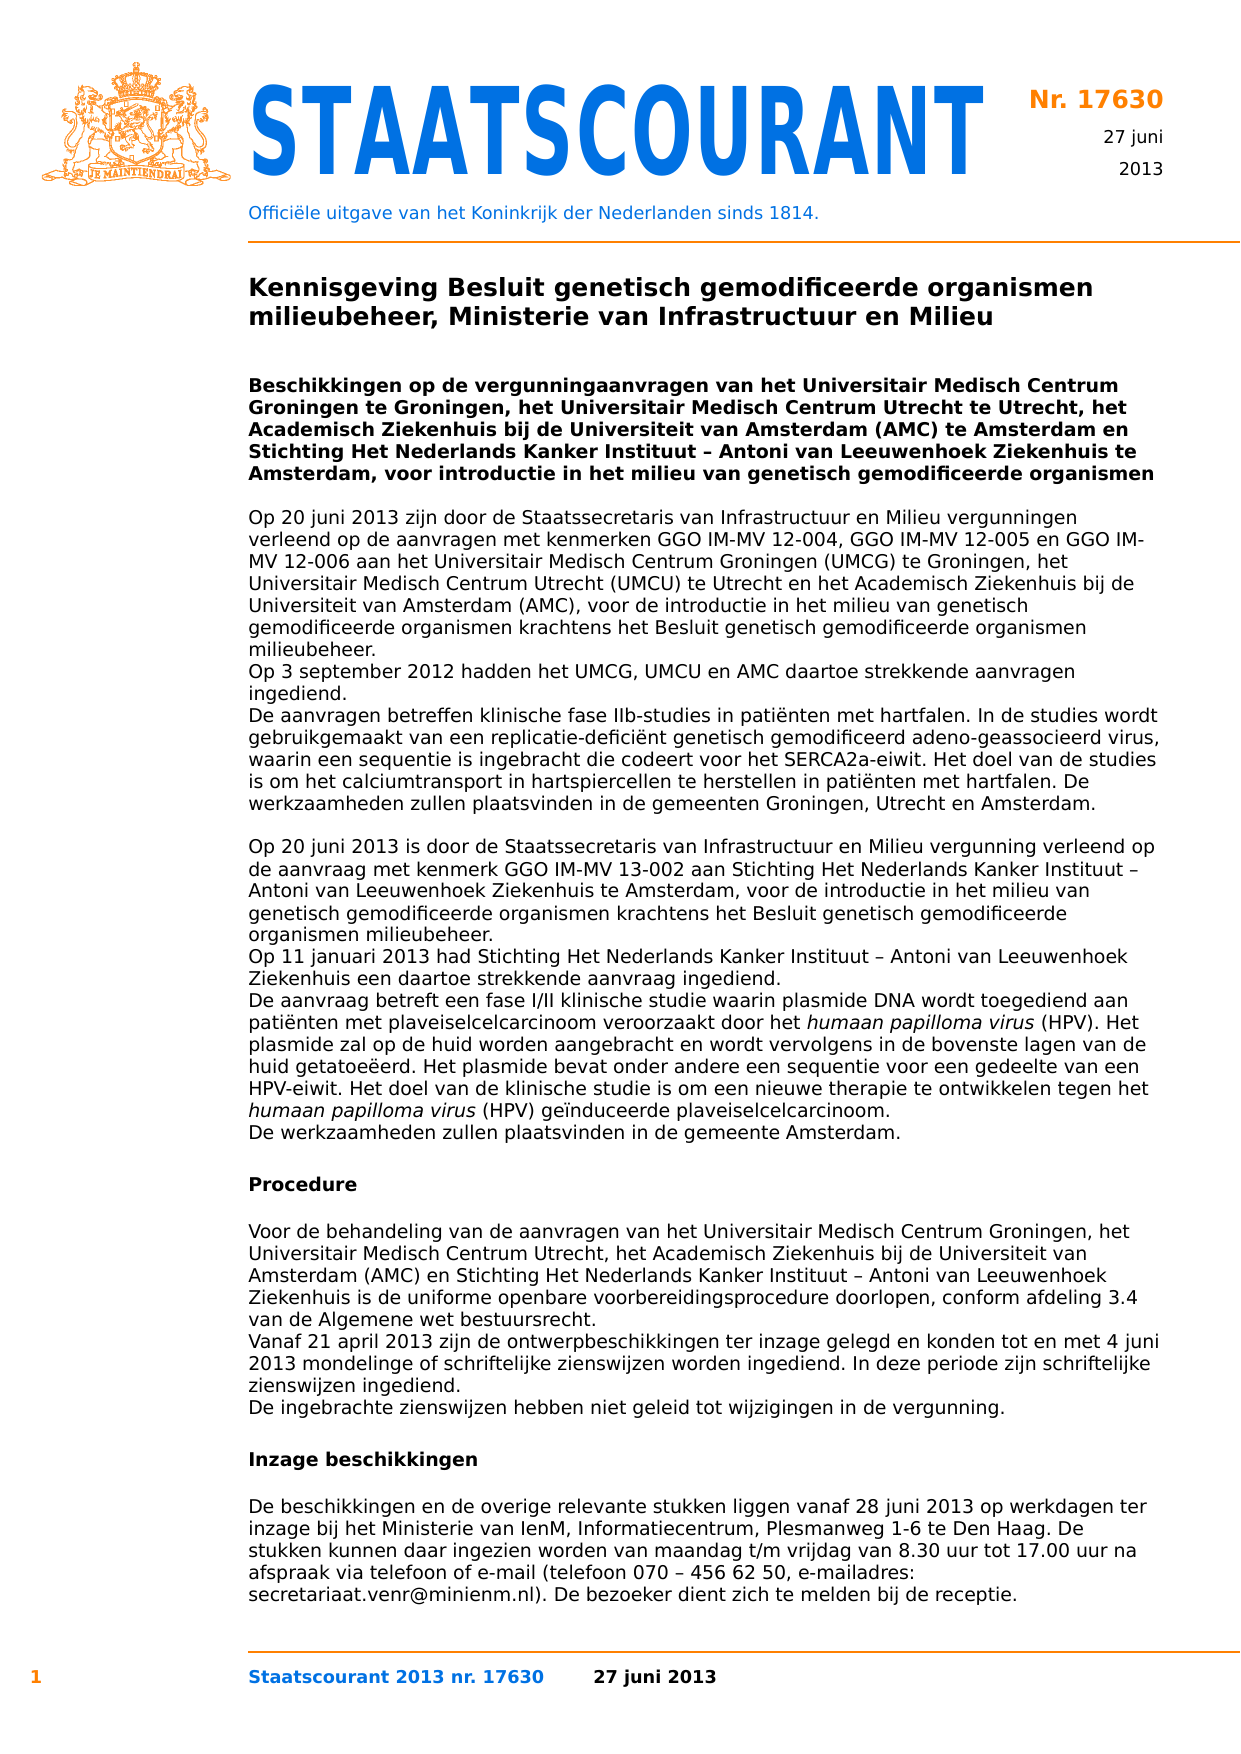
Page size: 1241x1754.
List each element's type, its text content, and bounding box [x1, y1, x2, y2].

table_cell Officiële uitgave van het Koninkrijk der Nederlanden sinds 1814. [248, 203, 1240, 241]
text Op 3 september 2012 hadden het UMCG, UMCU en AMC daartoe strekkende aanvragen ingediend. [248, 661, 1163, 705]
text Voor de behandeling van de aanvragen van het Universitair Medisch Centrum Groningen, het Universitair Medisch Centrum Utrecht, het Academisch Ziekenhuis bij de Universiteit van Amsterdam (AMC) en Stichting Het Nederlands Kanker Instituut – Antoni van Leeuwenhoek Ziekenhuis is de uniforme openbare voorbereidingsprocedure doorlopen, conform afdeling 3.4 van de Algemene wet bestuursrecht. [248, 1221, 1163, 1331]
text Op 11 januari 2013 had Stichting Het Nederlands Kanker Instituut – Antoni van Leeuwenhoek Ziekenhuis een daartoe strekkende aanvraag ingediend. [248, 946, 1163, 990]
table_header Nr. 17630 [998, 62, 1240, 121]
text De beschikkingen en de overige relevante stukken liggen vanaf 28 juni 2013 op werkdagen ter inzage bij het Ministerie van IenM, Informatiecentrum, Plesmanweg 1-6 te Den Haag. De stukken kunnen daar ingezien worden van maandag t/m vrijdag van 8.30 uur tot 17.00 uur na afspraak via telefoon of e-mail (telefoon 070 – 456 62 50, e-mailadres: secretariaat.venr@minienm.nl). De bezoeker dient zich te melden bij de receptie. [248, 1496, 1163, 1606]
text De werkzaamheden zullen plaatsvinden in de gemeente Amsterdam. [248, 1122, 1163, 1144]
subtitle Procedure [248, 1174, 1163, 1196]
text Op 20 juni 2013 zijn door de Staatssecretaris van Infrastructuur en Milieu vergunningen verleend op de aanvragen met kenmerken GGO IM-MV 12-004, GGO IM-MV 12-005 en GGO IM-MV 12-006 aan het Universitair Medisch Centrum Groningen (UMCG) te Groningen, het Universitair Medisch Centrum Utrecht (UMCU) te Utrecht en het Academisch Ziekenhuis bij de Universiteit van Amsterdam (AMC), voor de introductie in het milieu van genetisch gemodificeerde organismen krachtens het Besluit genetisch gemodificeerde organismen milieubeheer. [248, 507, 1163, 661]
table_cell 2013 [998, 153, 1240, 203]
subtitle Kennisgeving Besluit genetisch gemodificeerde organismen milieubeheer, Ministerie van Infrastructuur en Milieu [248, 273, 1163, 331]
table_header STAATSCOURANT [248, 62, 998, 203]
text De aanvraag betreft een fase I/II klinische studie waarin plasmide DNA wordt toegediend aan patiënten met plaveiselcelcarcinoom veroorzaakt door het humaan papilloma virus (HPV). Het plasmide zal op de huid worden aangebracht en wordt vervolgens in de bovenste lagen van de huid getatoeëerd. Het plasmide bevat onder andere een sequentie voor een gedeelte van een HPV-eiwit. Het doel van de klinische studie is om een nieuwe therapie te ontwikkelen tegen het humaan papilloma virus (HPV) geïnduceerde plaveiselcelcarcinoom. [248, 990, 1163, 1122]
text Vanaf 21 april 2013 zijn de ontwerpbeschikkingen ter inzage gelegd en konden tot en met 4 juni 2013 mondelinge of schriftelijke zienswijzen worden ingediend. In deze periode zijn schriftelijke zienswijzen ingediend. [248, 1331, 1163, 1397]
text De ingebrachte zienswijzen hebben niet geleid tot wijzigingen in de vergunning. [248, 1397, 1163, 1419]
table_cell 27 juni [998, 121, 1240, 153]
subtitle Inzage beschikkingen [248, 1449, 1163, 1471]
table_header [25, 62, 248, 241]
text Op 20 juni 2013 is door de Staatssecretaris van Infrastructuur en Milieu vergunning verleend op de aanvraag met kenmerk GGO IM-MV 13-002 aan Stichting Het Nederlands Kanker Instituut – Antoni van Leeuwenhoek Ziekenhuis te Amsterdam, voor de introductie in het milieu van genetisch gemodificeerde organismen krachtens het Besluit genetisch gemodificeerde organismen milieubeheer. [248, 836, 1163, 946]
text Beschikkingen op de vergunningaanvragen van het Universitair Medisch Centrum Groningen te Groningen, het Universitair Medisch Centrum Utrecht te Utrecht, het Academisch Ziekenhuis bij de Universiteit van Amsterdam (AMC) te Amsterdam en Stichting Het Nederlands Kanker Instituut – Antoni van Leeuwenhoek Ziekenhuis te Amsterdam, voor introductie in het milieu van genetisch gemodificeerde organismen [248, 375, 1163, 485]
text De aanvragen betreffen klinische fase IIb-studies in patiënten met hartfalen. In de studies wordt gebruikgemaakt van een replicatie-deficiënt genetisch gemodificeerd adeno-geassocieerd virus, waarin een sequentie is ingebracht die codeert voor het SERCA2a-eiwit. Het doel van de studies is om het calciumtransport in hartspiercellen te herstellen in patiënten met hartfalen. De werkzaamheden zullen plaatsvinden in de gemeenten Groningen, Utrecht en Amsterdam. [248, 705, 1163, 814]
picture [41, 62, 231, 186]
